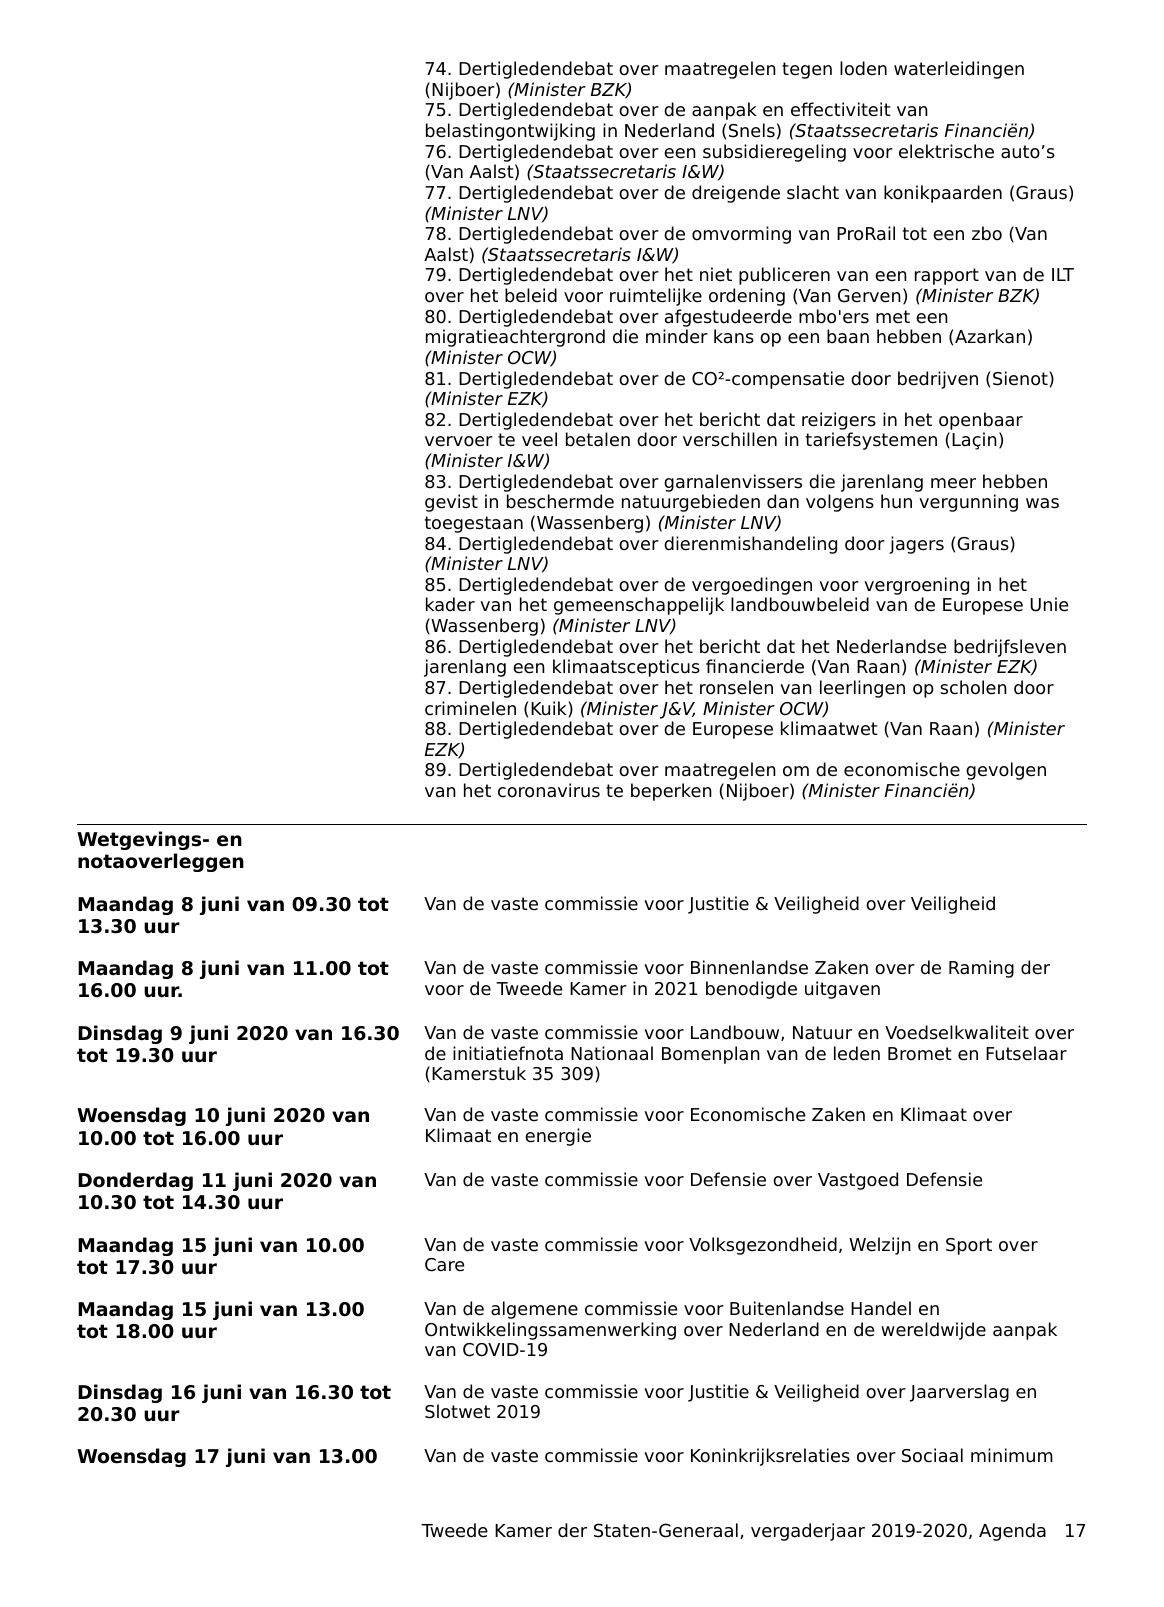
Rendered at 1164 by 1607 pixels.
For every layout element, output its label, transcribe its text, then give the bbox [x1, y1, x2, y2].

table_cell Van de vaste commissie voor Economische Zaken en Klimaat over Klimaat en energie [418, 1105, 1087, 1149]
table_cell Van de vaste commissie voor Justitie & Veiligheid over Jaarverslag en Slotwet 2019 [418, 1382, 1087, 1426]
table_cell [77, 369, 401, 410]
table_cell [401, 307, 418, 368]
table_cell Dinsdag 16 juni van 16.30 tot 20.30 uur [77, 1382, 401, 1426]
table_cell [77, 100, 401, 142]
table_cell [77, 59, 401, 100]
table_cell [77, 575, 401, 637]
table_cell [77, 142, 401, 183]
table_cell [401, 873, 418, 894]
table_cell [401, 142, 418, 183]
table_cell [77, 1002, 401, 1023]
table_cell [401, 100, 418, 142]
table_cell [401, 1426, 418, 1446]
table_cell [401, 894, 418, 938]
table_cell 74. Dertigledendebat over maatregelen tegen loden waterleidingen (Nijboer) (Minister BZK) [418, 59, 1087, 100]
table_cell 81. Dertigledendebat over de CO²-compensatie door bedrijven (Sienot) (Minister EZK) [418, 369, 1087, 410]
table_cell [77, 307, 401, 368]
table_cell [418, 1002, 1087, 1023]
table_cell [401, 1235, 418, 1278]
table_cell Maandag 8 juni van 09.30 tot 13.30 uur [77, 894, 401, 938]
table_cell [401, 1170, 418, 1214]
table_cell [401, 534, 418, 575]
table_cell 79. Dertigledendebat over het niet publiceren van een rapport van de ILT over het beleid voor ruimtelijke ordening (Van Gerven) (Minister BZK) [418, 265, 1087, 307]
table_cell [418, 1361, 1087, 1382]
table_cell [77, 534, 401, 575]
table_cell [401, 1361, 418, 1382]
table_cell Maandag 15 juni van 10.00 tot 17.30 uur [77, 1235, 401, 1278]
table_cell [77, 1149, 401, 1170]
table_cell [77, 1085, 401, 1105]
table_cell [401, 1023, 418, 1085]
table_header Wetgevings- en notaoverleggen [77, 825, 401, 873]
table_cell [77, 1214, 401, 1234]
table_cell Dinsdag 9 juni 2020 van 16.30 tot 19.30 uur [77, 1023, 401, 1085]
table_cell 76. Dertigledendebat over een subsidieregeling voor elektrische auto’s (Van Aalst) (Staatssecretaris I&W) [418, 142, 1087, 183]
table_cell [401, 224, 418, 265]
table_cell Van de vaste commissie voor Defensie over Vastgoed Defensie [418, 1170, 1087, 1214]
table_cell Woensdag 17 juni van 13.00 [77, 1446, 401, 1468]
table_cell [401, 1085, 418, 1105]
table_cell [77, 1426, 401, 1446]
table_cell 82. Dertigledendebat over het bericht dat reizigers in het openbaar vervoer te veel betalen door verschillen in tariefsystemen (Laçin) (Minister I&W) [418, 410, 1087, 472]
table_cell 80. Dertigledendebat over afgestudeerde mbo'ers met een migratieachtergrond die minder kans op een baan hebben (Azarkan) (Minister OCW) [418, 307, 1087, 368]
table_cell Van de vaste commissie voor Volksgezondheid, Welzijn en Sport over Care [418, 1235, 1087, 1278]
table_cell [418, 1149, 1087, 1170]
table_cell Donderdag 11 juni 2020 van 10.30 tot 14.30 uur [77, 1170, 401, 1214]
table_cell [77, 938, 401, 958]
table_cell 84. Dertigledendebat over dierenmishandeling door jagers (Graus) (Minister LNV) [418, 534, 1087, 575]
table_cell 88. Dertigledendebat over de Europese klimaatwet (Van Raan) (Minister EZK) [418, 719, 1087, 760]
table_cell [401, 369, 418, 410]
table_cell [401, 1382, 418, 1426]
table_cell [77, 678, 401, 719]
table_cell [401, 678, 418, 719]
table_cell [418, 873, 1087, 894]
table_cell 85. Dertigledendebat over de vergoedingen voor vergroening in het kader van het gemeenschappelijk landbouwbeleid van de Europese Unie (Wassenberg) (Minister LNV) [418, 575, 1087, 637]
table_cell [77, 637, 401, 678]
table_cell [401, 1299, 418, 1361]
table_header [401, 825, 418, 873]
table_cell [77, 183, 401, 224]
table_header [418, 825, 1087, 873]
table_cell [401, 1446, 418, 1468]
table_cell 87. Dertigledendebat over het ronselen van leerlingen op scholen door criminelen (Kuik) (Minister J&V, Minister OCW) [418, 678, 1087, 719]
table_cell [401, 575, 418, 637]
table_cell [401, 637, 418, 678]
table_cell [77, 1279, 401, 1299]
table_cell [77, 760, 401, 802]
table_cell [401, 1002, 418, 1023]
table_cell Van de vaste commissie voor Landbouw, Natuur en Voedselkwaliteit over de initiatiefnota Nationaal Bomenplan van de leden Bromet en Futselaar (Kamerstuk 35 309) [418, 1023, 1087, 1085]
table_cell [401, 410, 418, 472]
table_cell [401, 760, 418, 802]
table_cell 78. Dertigledendebat over de omvorming van ProRail tot een zbo (Van Aalst) (Staatssecretaris I&W) [418, 224, 1087, 265]
table_cell Van de vaste commissie voor Koninkrijksrelaties over Sociaal minimum [418, 1446, 1087, 1468]
table_cell [418, 1085, 1087, 1105]
table_cell 86. Dertigledendebat over het bericht dat het Nederlandse bedrijfsleven jarenlang een klimaatscepticus financierde (Van Raan) (Minister EZK) [418, 637, 1087, 678]
table_cell 77. Dertigledendebat over de dreigende slacht van konikpaarden (Graus) (Minister LNV) [418, 183, 1087, 224]
table_cell [418, 938, 1087, 958]
table_cell [77, 410, 401, 472]
table_cell [77, 224, 401, 265]
table_cell [401, 1279, 418, 1299]
table_cell [401, 472, 418, 533]
table_cell [418, 1426, 1087, 1446]
table_cell [418, 1214, 1087, 1234]
table_cell [401, 1214, 418, 1234]
table_cell [401, 938, 418, 958]
table_cell Maandag 8 juni van 11.00 tot 16.00 uur. [77, 958, 401, 1002]
table_cell [418, 1279, 1087, 1299]
table_cell [77, 265, 401, 307]
table_cell 83. Dertigledendebat over garnalenvissers die jarenlang meer hebben gevist in beschermde natuurgebieden dan volgens hun vergunning was toegestaan (Wassenberg) (Minister LNV) [418, 472, 1087, 533]
table_cell Van de vaste commissie voor Binnenlandse Zaken over de Raming der voor de Tweede Kamer in 2021 benodigde uitgaven [418, 958, 1087, 1002]
table_cell [401, 958, 418, 1002]
table_cell [401, 719, 418, 760]
table_cell Woensdag 10 juni 2020 van 10.00 tot 16.00 uur [77, 1105, 401, 1149]
table_cell Van de algemene commissie voor Buitenlandse Handel en Ontwikkelingssamenwerking over Nederland en de wereldwijde aanpak van COVID-19 [418, 1299, 1087, 1361]
table_cell 75. Dertigledendebat over de aanpak en effectiviteit van belastingontwijking in Nederland (Snels) (Staatssecretaris Financiën) [418, 100, 1087, 142]
table_cell [401, 265, 418, 307]
table_cell [77, 1361, 401, 1382]
table_cell [77, 719, 401, 760]
table_cell Van de vaste commissie voor Justitie & Veiligheid over Veiligheid [418, 894, 1087, 938]
table_cell [401, 183, 418, 224]
table_cell [401, 59, 418, 100]
table_cell [401, 1149, 418, 1170]
table_cell Maandag 15 juni van 13.00 tot 18.00 uur [77, 1299, 401, 1361]
table_cell [401, 1105, 418, 1149]
table_cell [77, 472, 401, 533]
table_cell [77, 873, 401, 894]
table_cell 89. Dertigledendebat over maatregelen om de economische gevolgen van het coronavirus te beperken (Nijboer) (Minister Financiën) [418, 760, 1087, 802]
